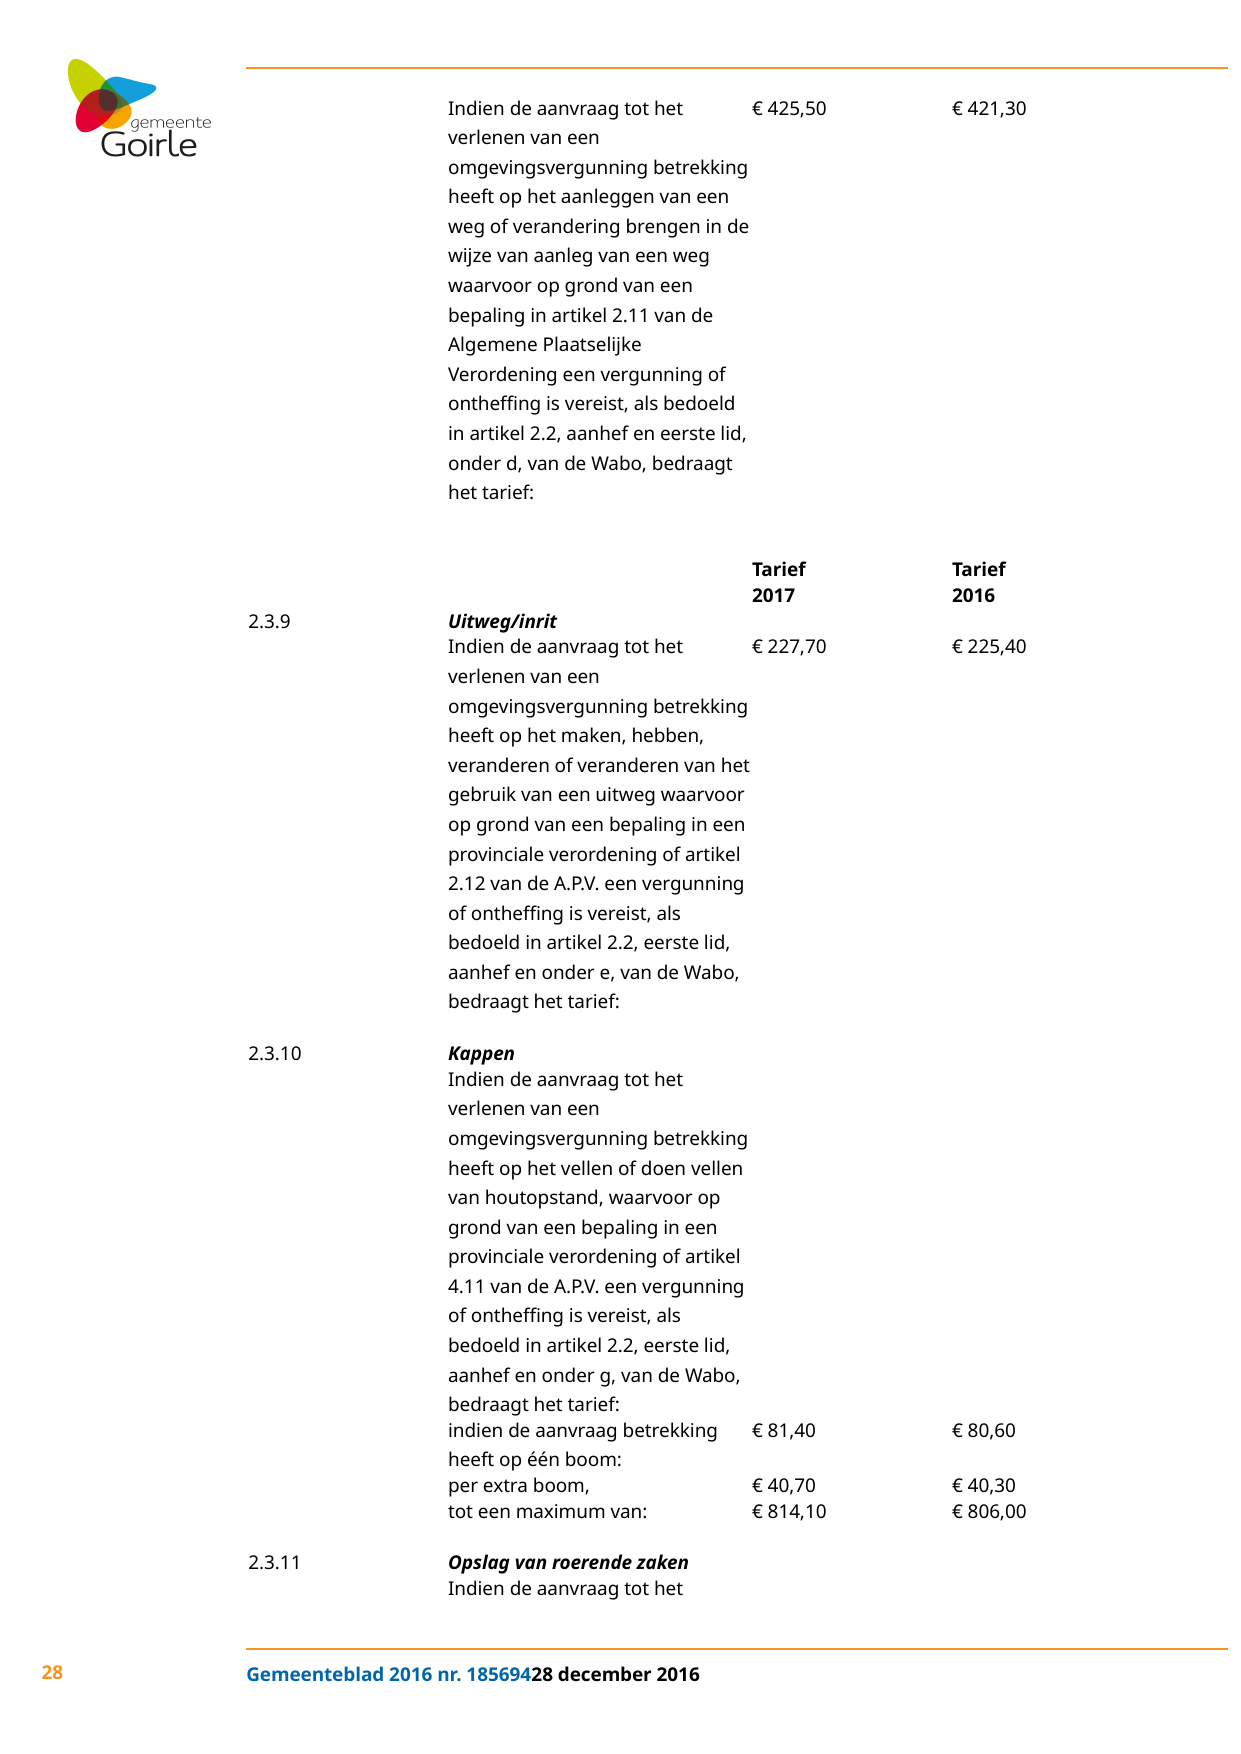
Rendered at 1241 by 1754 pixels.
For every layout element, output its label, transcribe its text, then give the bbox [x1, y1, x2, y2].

table_cell [448, 505, 752, 531]
table_cell [448, 557, 752, 582]
table_cell € 40,30 [952, 1473, 1152, 1498]
table_cell 2016 [952, 582, 1152, 608]
table_cell 2017 [752, 582, 952, 608]
table_cell Tarief [752, 557, 952, 582]
table_cell € 421,30 [952, 95, 1152, 505]
table_cell Kappen [448, 1040, 752, 1066]
table_cell [448, 1015, 752, 1040]
table_cell [952, 1015, 1152, 1040]
table_cell € 806,00 [952, 1498, 1152, 1524]
table_cell € 40,70 [752, 1473, 952, 1498]
table_cell [752, 531, 952, 557]
table_cell [952, 531, 1152, 557]
table_cell [248, 582, 448, 608]
table_cell [752, 1524, 952, 1549]
table_cell € 80,60 [952, 1417, 1152, 1472]
table_cell [952, 608, 1152, 634]
table_cell [752, 1550, 952, 1575]
table_cell Indien de aanvraag tot het verlenen van een omgevingsvergunning betrekking heeft op het vellen of doen vellen van houtopstand, waarvoor op grond van een bepaling in een provinciale verordening of artikel 4.11 van de A.P.V. een vergunning of ontheffing is vereist, als bedoeld in artikel 2.2, eerste lid, aanhef en onder g, van de Wabo, bedraagt het tarief: [448, 1066, 752, 1417]
table_cell [248, 1498, 448, 1524]
table_cell [248, 1417, 448, 1472]
table_cell [248, 1524, 448, 1549]
table_cell [952, 1066, 1152, 1417]
table_cell Indien de aanvraag tot het [448, 1575, 752, 1601]
table_cell Opslag van roerende zaken [448, 1550, 752, 1575]
table_cell [248, 1473, 448, 1498]
table_cell € 227,70 [752, 634, 952, 1014]
table_cell 2.3.9 [248, 608, 448, 634]
table_cell tot een maximum van: [448, 1498, 752, 1524]
table_cell [952, 505, 1152, 531]
table_cell € 814,10 [752, 1498, 952, 1524]
table_cell Tarief [952, 557, 1152, 582]
table_cell € 81,40 [752, 1417, 952, 1472]
table_cell [248, 634, 448, 1014]
table_cell Indien de aanvraag tot het verlenen van een omgevingsvergunning betrekking heeft op het aanleggen van een weg of verandering brengen in de wijze van aanleg van een weg waarvoor op grond van een bepaling in artikel 2.11 van de Algemene Plaatselijke Verordening een vergunning of ontheffing is vereist, als bedoeld in artikel 2.2, aanhef en eerste lid, onder d, van de Wabo, bedraagt het tarief: [448, 95, 752, 505]
table_cell [752, 1066, 952, 1417]
table_cell [248, 505, 448, 531]
table_cell [752, 608, 952, 634]
table_cell € 225,40 [952, 634, 1152, 1014]
table_cell [248, 1015, 448, 1040]
table_cell [952, 1040, 1152, 1066]
table_cell indien de aanvraag betrekking heeft op één boom: [448, 1417, 752, 1472]
table_cell [448, 1524, 752, 1549]
table_cell per extra boom, [448, 1473, 752, 1498]
table_cell [248, 1066, 448, 1417]
table_cell [248, 557, 448, 582]
table_cell 2.3.10 [248, 1040, 448, 1066]
table_cell [752, 1575, 952, 1601]
table_cell Indien de aanvraag tot het verlenen van een omgevingsvergunning betrekking heeft op het maken, hebben, veranderen of veranderen van het gebruik van een uitweg waarvoor op grond van een bepaling in een provinciale verordening of artikel 2.12 van de A.P.V. een vergunning of ontheffing is vereist, als bedoeld in artikel 2.2, eerste lid, aanhef en onder e, van de Wabo, bedraagt het tarief: [448, 634, 752, 1014]
table_cell 2.3.11 [248, 1550, 448, 1575]
table_cell [248, 531, 448, 557]
table_cell [752, 505, 952, 531]
picture [41, 47, 231, 172]
table_cell Uitweg/inrit [448, 608, 752, 634]
table_cell [952, 1550, 1152, 1575]
table_cell [448, 582, 752, 608]
table_cell [448, 531, 752, 557]
table_cell € 425,50 [752, 95, 952, 505]
table_cell [248, 95, 448, 505]
table_cell [952, 1524, 1152, 1549]
table_cell [248, 1575, 448, 1601]
table_cell [952, 1575, 1152, 1601]
table_cell [752, 1015, 952, 1040]
table_cell [752, 1040, 952, 1066]
